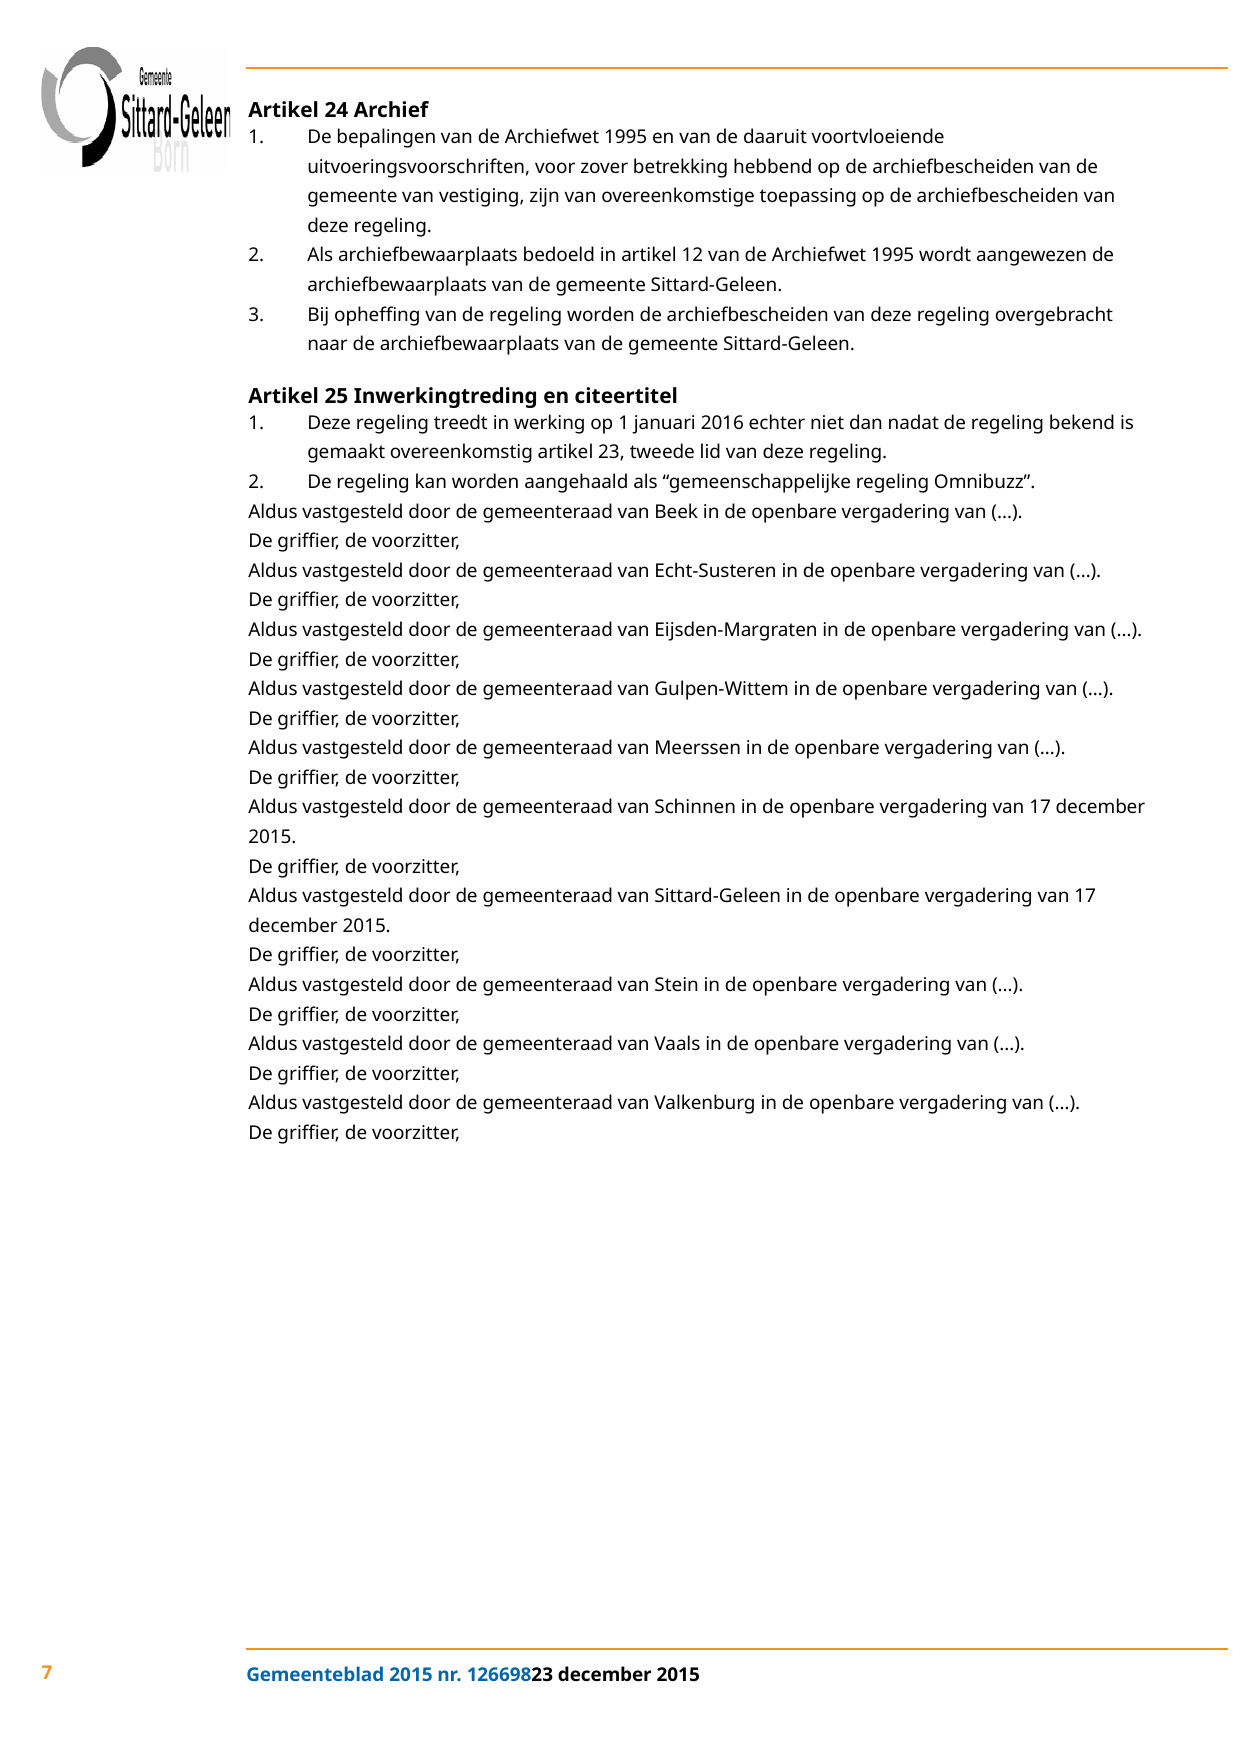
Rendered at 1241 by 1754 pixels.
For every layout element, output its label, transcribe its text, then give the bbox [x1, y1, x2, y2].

text Aldus vastgesteld door de gemeenteraad van Vaals in de openbare vergadering van (…). [248, 1030, 1152, 1056]
text Artikel 25 Inwerkingtreding en citeertitel [248, 381, 1152, 409]
text Aldus vastgesteld door de gemeenteraad van Sittard-Geleen in de openbare vergadering van 17 december 2015. [248, 882, 1152, 938]
text De griffier, de voorzitter, [248, 527, 1152, 553]
text Aldus vastgesteld door de gemeenteraad van Eijsden-Margraten in de openbare vergadering van (…). [248, 616, 1152, 642]
text Aldus vastgesteld door de gemeenteraad van Meerssen in de openbare vergadering van (…). [248, 734, 1152, 760]
text Aldus vastgesteld door de gemeenteraad van Valkenburg in de openbare vergadering van (…). [248, 1089, 1152, 1115]
text De griffier, de voorzitter, [248, 587, 1152, 612]
text De griffier, de voorzitter, [248, 764, 1152, 790]
text Aldus vastgesteld door de gemeenteraad van Schinnen in de openbare vergadering van 17 december 2015. [248, 794, 1152, 849]
list De bepalingen van de Archiefwet 1995 en van de daaruit voortvloeiende uitvoeringsvoorschriften, voor zover betrekking hebbend op de archiefbescheiden van de gemeente van vestiging, zijn van overeenkomstige toepassing op de archiefbescheiden van deze regeling. [248, 123, 1152, 238]
text Aldus vastgesteld door de gemeenteraad van Echt-Susteren in de openbare vergadering van (…). [248, 557, 1152, 583]
list Deze regeling treedt in werking op 1 januari 2016 echter niet dan nadat de regeling bekend is gemaakt overeenkomstig artikel 23, tweede lid van deze regeling. [248, 409, 1152, 464]
text De griffier, de voorzitter, [248, 1119, 1152, 1145]
picture [41, 47, 231, 172]
text De griffier, de voorzitter, [248, 853, 1152, 879]
list Bij opheffing van de regeling worden de archiefbescheiden van deze regeling overgebracht naar de archiefbewaarplaats van de gemeente Sittard-Geleen. [248, 301, 1152, 356]
list Als archiefbewaarplaats bedoeld in artikel 12 van de Archiefwet 1995 wordt aangewezen de archiefbewaarplaats van de gemeente Sittard-Geleen. [248, 242, 1152, 297]
text Aldus vastgesteld door de gemeenteraad van Gulpen-Wittem in de openbare vergadering van (…). [248, 675, 1152, 701]
text De griffier, de voorzitter, [248, 646, 1152, 672]
text Aldus vastgesteld door de gemeenteraad van Stein in de openbare vergadering van (…). [248, 971, 1152, 997]
text De griffier, de voorzitter, [248, 705, 1152, 731]
text Artikel 24 Archief [248, 95, 1152, 123]
text De griffier, de voorzitter, [248, 1060, 1152, 1086]
list De regeling kan worden aangehaald als “gemeenschappelijke regeling Omnibuzz”. [248, 468, 1152, 494]
text De griffier, de voorzitter, [248, 942, 1152, 967]
text Aldus vastgesteld door de gemeenteraad van Beek in de openbare vergadering van (…). [248, 498, 1152, 524]
text De griffier, de voorzitter, [248, 1001, 1152, 1027]
